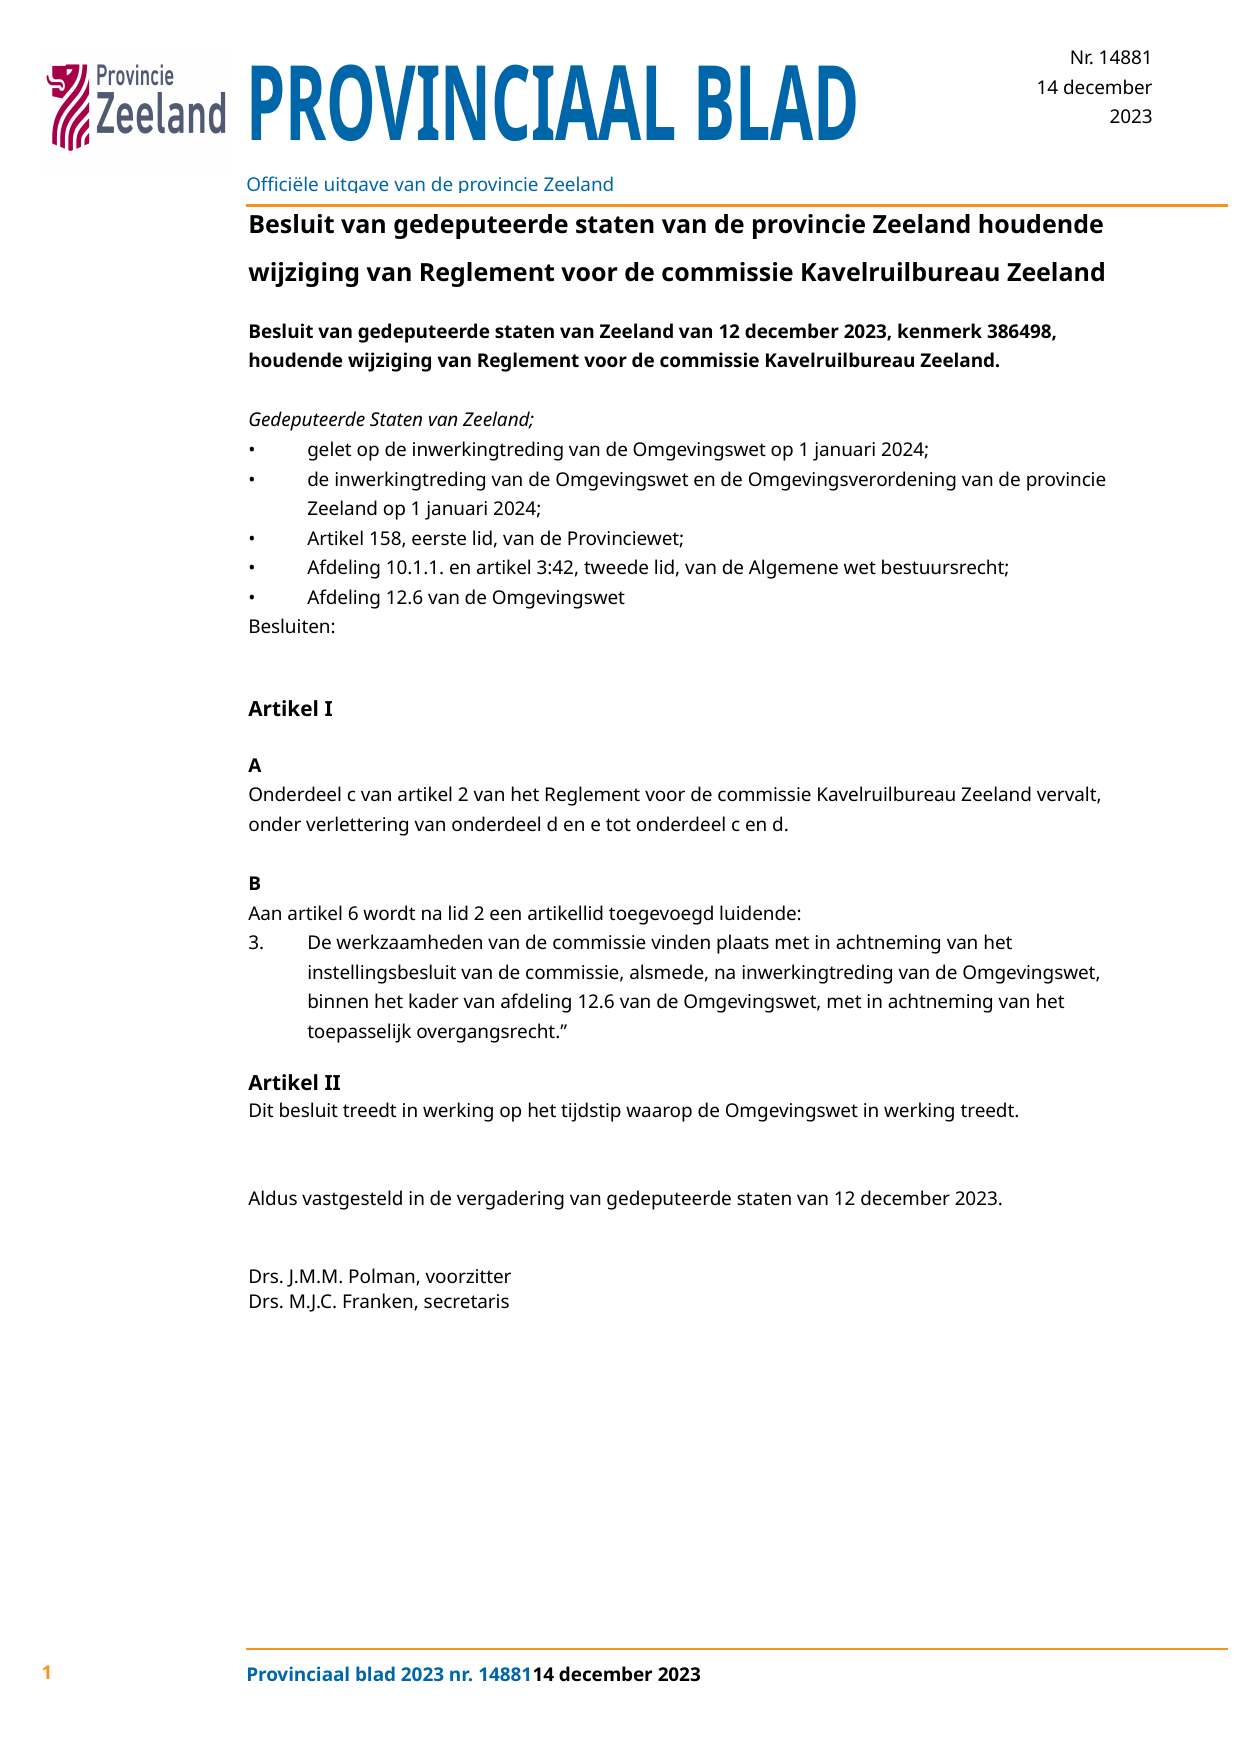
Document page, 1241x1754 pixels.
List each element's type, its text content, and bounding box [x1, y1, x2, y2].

text Artikel II [248, 1068, 1152, 1097]
text Besluit van gedeputeerde staten van de provincie Zeeland houdende wijziging van Reglement voor de commissie Kavelruilbureau Zeeland [248, 207, 1152, 288]
list De werkzaamheden van de commissie vinden plaats met in achtneming van het instellingsbesluit van de commissie, alsmede, na inwerkingtreding van de Omgevingswet, binnen het kader van afdeling 12.6 van de Omgevingswet, met in achtneming van het toepasselijk overgangsrecht.” [248, 929, 1152, 1044]
text Onderdeel c van artikel 2 van het Reglement voor de commissie Kavelruilbureau Zeeland vervalt, onder verlettering van onderdeel d en e tot onderdeel c en d. [248, 781, 1152, 837]
text Dit besluit treedt in werking op het tijdstip waarop de Omgevingswet in werking treedt. [248, 1097, 1152, 1123]
text Gedeputeerde Staten van Zeeland; [248, 407, 1152, 432]
text B [248, 870, 1152, 896]
text Aldus vastgesteld in de vergadering van gedeputeerde staten van 12 december 2023. [248, 1186, 1152, 1211]
list Afdeling 10.1.1. en artikel 3:42, tweede lid, van de Algemene wet bestuursrecht; [248, 554, 1152, 580]
list gelet op de inwerkingtreding van de Omgevingswet op 1 januari 2024; [248, 436, 1152, 462]
text A [248, 752, 1152, 777]
list de inwerkingtreding van de Omgevingswet en de Omgevingsverordening van de provincie Zeeland op 1 januari 2024; [248, 466, 1152, 521]
list Artikel 158, eerste lid, van de Provinciewet; [248, 525, 1152, 551]
text Drs. J.M.M. Polman, voorzitter [248, 1263, 1152, 1288]
text Besluiten: [248, 614, 1152, 639]
list Afdeling 12.6 van de Omgevingswet [248, 584, 1152, 610]
text Besluit van gedeputeerde staten van Zeeland van 12 december 2023, kenmerk 386498, houdende wijziging van Reglement voor de commissie Kavelruilbureau Zeeland. [248, 318, 1152, 373]
text Artikel I [248, 694, 1152, 722]
text Aan artikel 6 wordt na lid 2 een artikellid toegevoegd luidende: [248, 900, 1152, 925]
text Drs. M.J.C. Franken, secretaris [248, 1288, 1152, 1314]
picture [41, 47, 231, 172]
